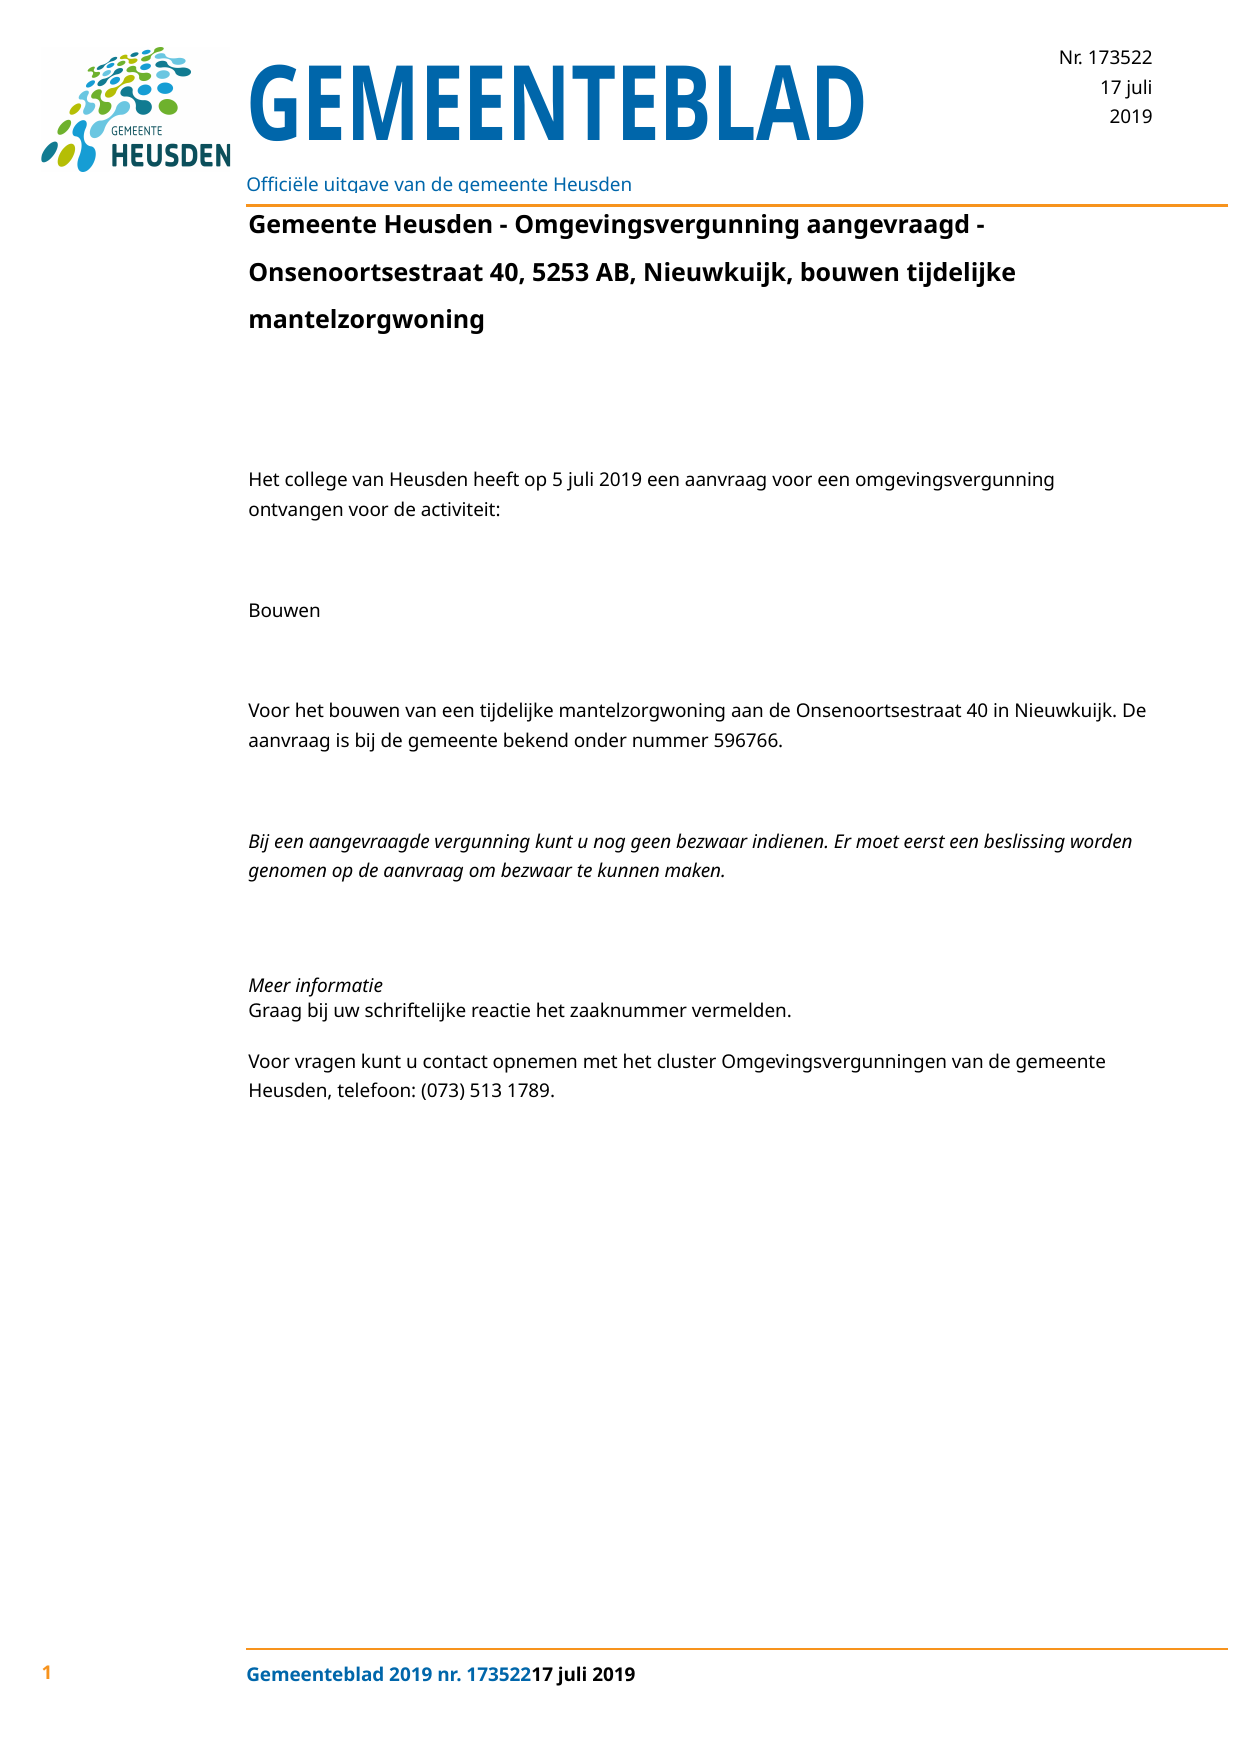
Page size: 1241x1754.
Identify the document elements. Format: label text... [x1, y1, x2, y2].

text Bij een aangevraagde vergunning kunt u nog geen bezwaar indienen. Er moet eerst een beslissing worden genomen op de aanvraag om bezwaar te kunnen maken. [248, 828, 1152, 883]
text Voor vragen kunt u contact opnemen met het cluster Omgevingsvergunningen van de gemeente Heusden, telefoon: (073) 513 1789. [248, 1048, 1152, 1103]
text Graag bij uw schriftelijke reactie het zaaknummer vermelden. [248, 998, 1152, 1023]
text Het college van Heusden heeft op 5 juli 2019 een aanvraag voor een omgevingsvergunning ontvangen voor de activiteit: [248, 466, 1152, 522]
text Voor het bouwen van een tijdelijke mantelzorgwoning aan de Onsenoortsestraat 40 in Nieuwkuijk. De aanvraag is bij de gemeente bekend onder nummer 596766. [248, 698, 1152, 753]
text Meer informatie [248, 972, 1152, 998]
text Gemeente Heusden - Omgevingsvergunning aangevraagd - Onsenoortsestraat 40, 5253 AB, Nieuwkuijk, bouwen tijdelijke mantelzorgwoning [248, 207, 1152, 336]
text Bouwen [248, 597, 1152, 622]
picture [41, 47, 231, 172]
